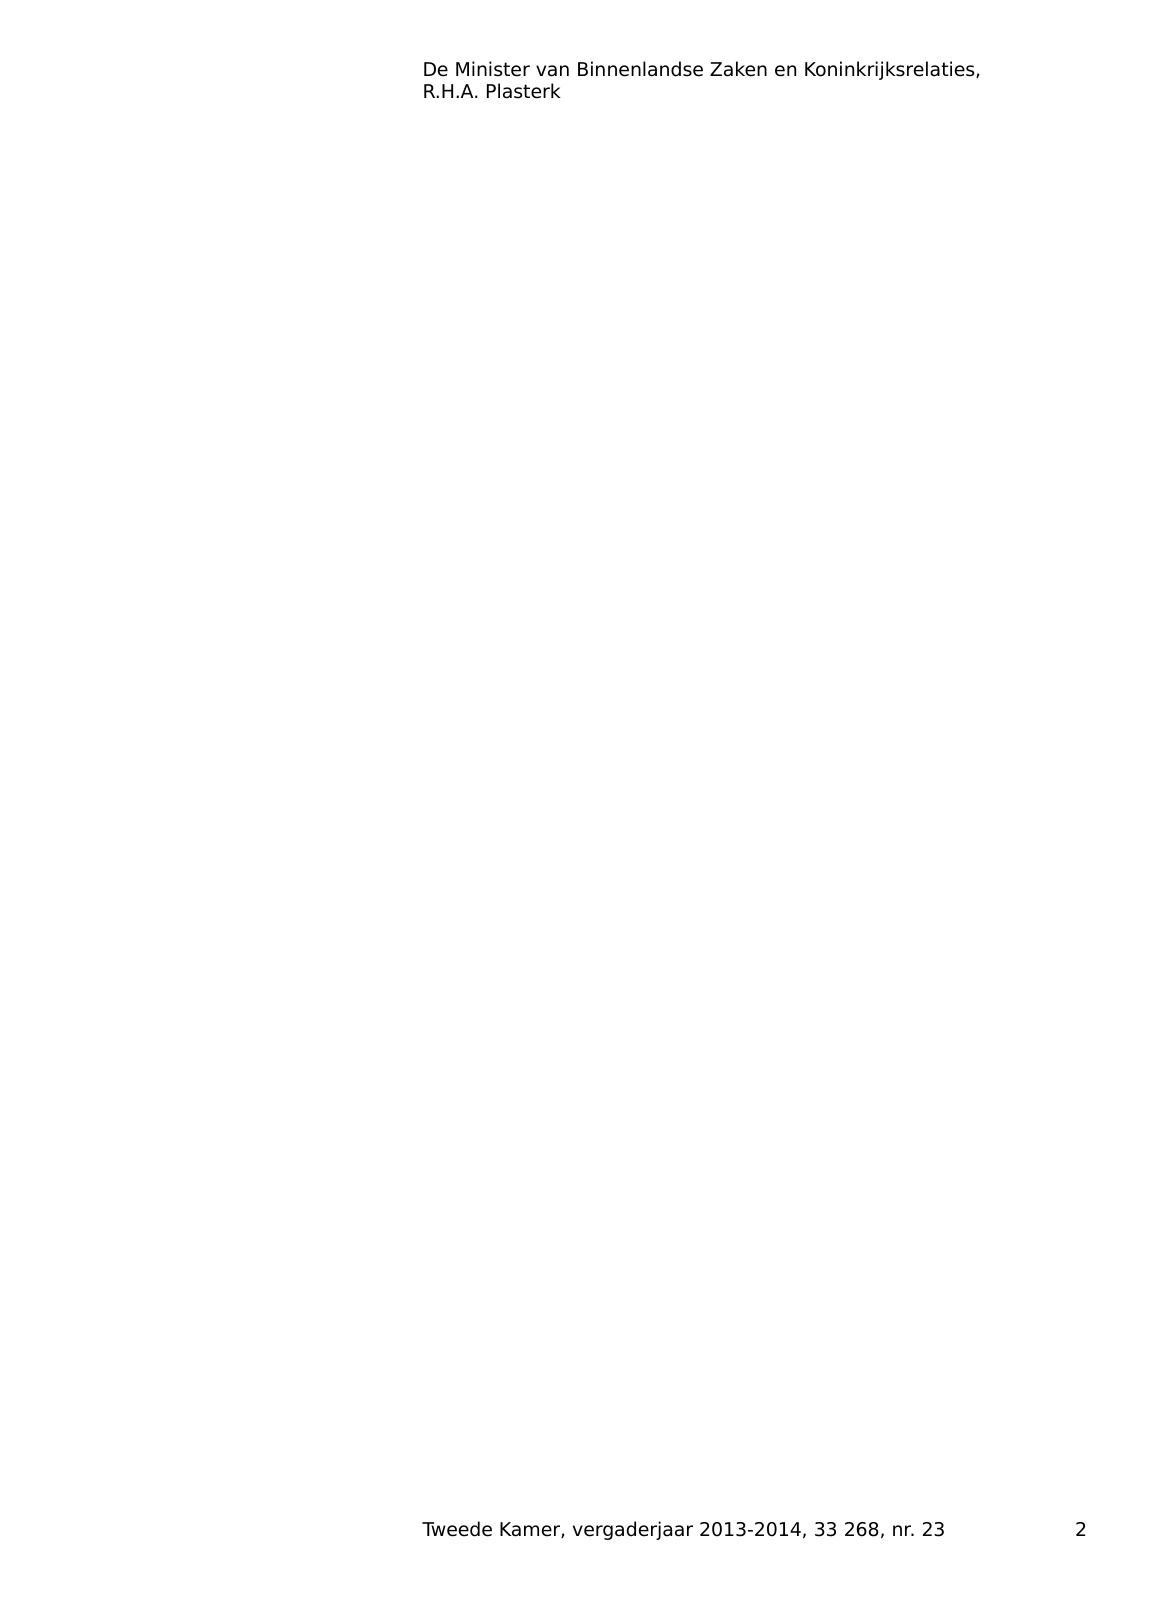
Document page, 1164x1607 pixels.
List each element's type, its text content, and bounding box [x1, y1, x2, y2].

text De Minister van Binnenlandse Zaken en Koninkrijksrelaties, R.H.A. Plasterk [422, 59, 1087, 103]
